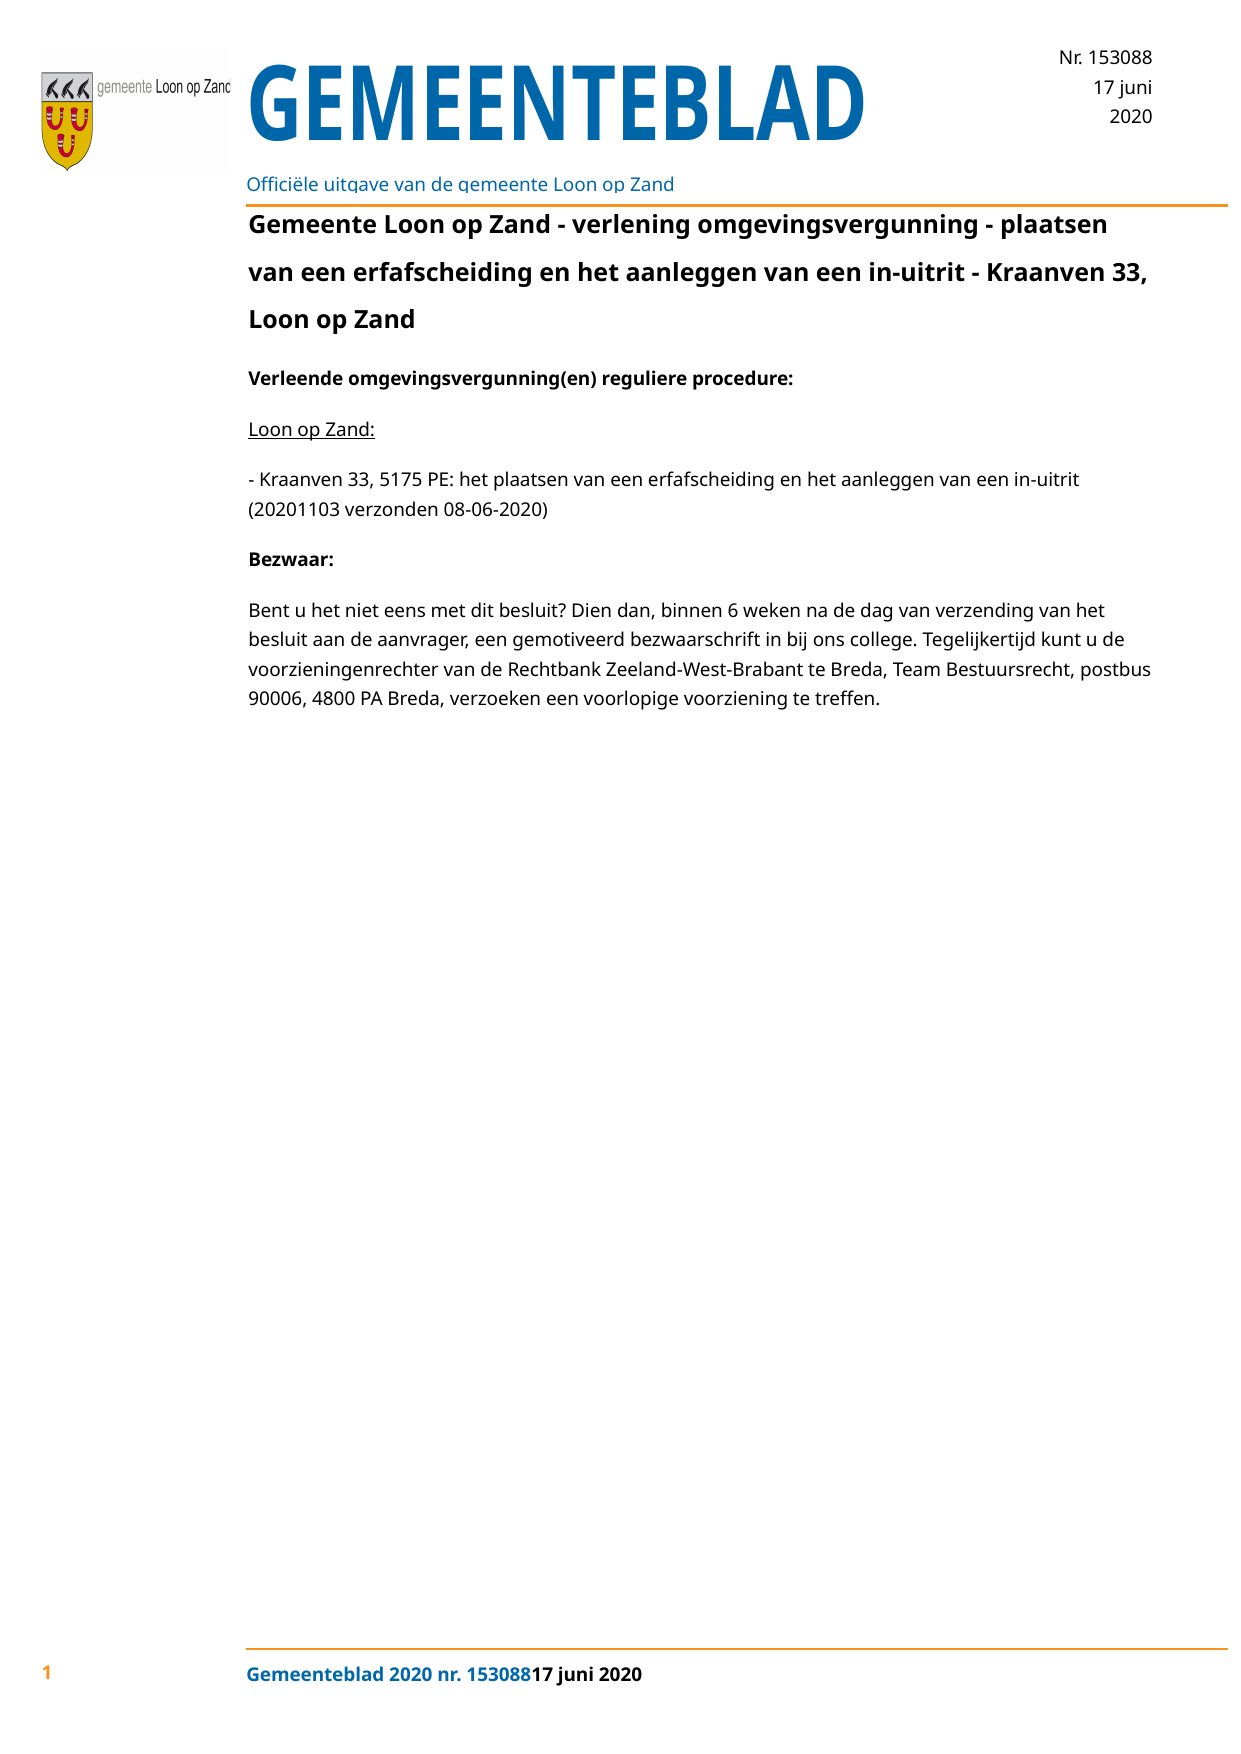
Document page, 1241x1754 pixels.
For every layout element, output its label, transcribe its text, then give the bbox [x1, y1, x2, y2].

text Bezwaar: [248, 546, 1152, 572]
text Verleende omgevingsvergunning(en) reguliere procedure: [248, 366, 1152, 391]
text Gemeente Loon op Zand - verlening omgevingsvergunning - plaatsen van een erfafscheiding en het aanleggen van een in-uitrit - Kraanven 33, Loon op Zand [248, 207, 1152, 336]
picture [41, 47, 231, 172]
text Loon op Zand: [248, 416, 1152, 442]
text - Kraanven 33, 5175 PE: het plaatsen van een erfafscheiding en het aanleggen van een in-uitrit (20201103 verzonden 08-06-2020) [248, 466, 1152, 522]
text Bent u het niet eens met dit besluit? Dien dan, binnen 6 weken na de dag van verzending van het besluit aan de aanvrager, een gemotiveerd bezwaarschrift in bij ons college. Tegelijkertijd kunt u de voorzieningenrechter van de Rechtbank Zeeland-West-Brabant te Breda, Team Bestuursrecht, postbus 90006, 4800 PA Breda, verzoeken een voorlopige voorziening te treffen. [248, 597, 1152, 711]
